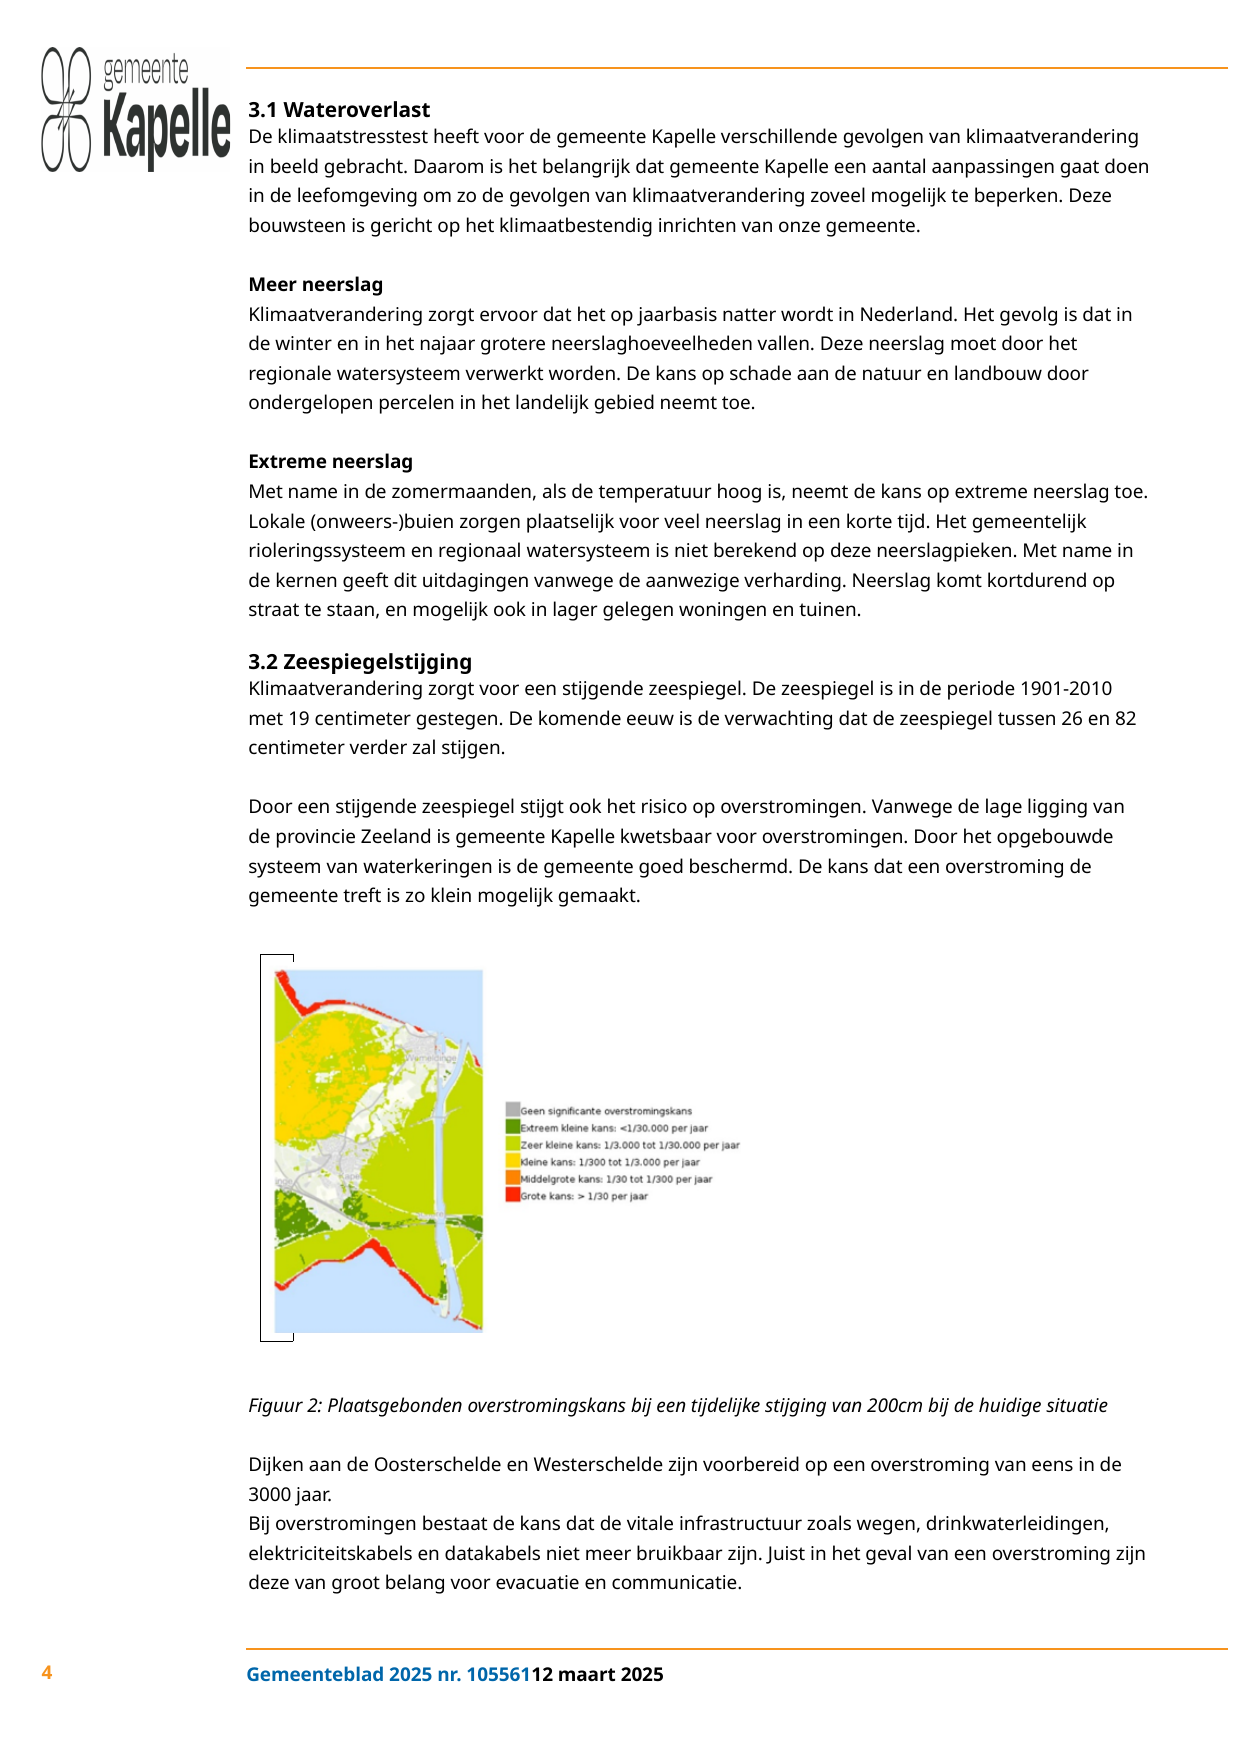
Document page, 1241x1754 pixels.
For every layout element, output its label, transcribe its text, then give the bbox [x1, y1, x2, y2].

text Klimaatverandering zorgt ervoor dat het op jaarbasis natter wordt in Nederland. Het gevolg is dat in de winter en in het najaar grotere neerslaghoeveelheden vallen. Deze neerslag moet door het regionale watersysteem verwerkt worden. De kans op schade aan de natuur en landbouw door ondergelopen percelen in het landelijk gebied neemt toe. [248, 301, 1152, 415]
text 3.2 Zeespiegelstijging [248, 647, 1152, 675]
text Dijken aan de Oosterschelde en Westerschelde zijn voorbereid op een overstroming van eens in de 3000 jaar. [248, 1451, 1152, 1507]
text De klimaatstresstest heeft voor de gemeente Kapelle verschillende gevolgen van klimaatverandering in beeld gebracht. Daarom is het belangrijk dat gemeente Kapelle een aantal aanpassingen gaat doen in de leefomgeving om zo de gevolgen van klimaatverandering zoveel mogelijk te beperken. Deze bouwsteen is gericht op het klimaatbestendig inrichten van onze gemeente. [248, 123, 1152, 238]
text Klimaatverandering zorgt voor een stijgende zeespiegel. De zeespiegel is in de periode 1901-2010 met 19 centimeter gestegen. De komende eeuw is de verwachting dat de zeespiegel tussen 26 en 82 centimeter verder zal stijgen. [248, 675, 1152, 760]
text Met name in de zomermaanden, als de temperatuur hoog is, neemt de kans op extreme neerslag toe. Lokale (onweers-)buien zorgen plaatselijk voor veel neerslag in een korte tijd. Het gemeentelijk rioleringssysteem en regionaal watersysteem is niet berekend op deze neerslagpieken. Met name in de kernen geeft dit uitdagingen vanwege de aanwezige verharding. Neerslag komt kortdurend op straat te staan, en mogelijk ook in lager gelegen woningen en tuinen. [248, 478, 1152, 622]
text Meer neerslag [248, 271, 1152, 297]
text Bij overstromingen bestaat de kans dat de vitale infrastructuur zoals wegen, drinkwaterleidingen, elektriciteitskabels en datakabels niet meer bruikbaar zijn. Juist in het geval van een overstroming zijn deze van groot belang voor evacuatie en communicatie. [248, 1510, 1152, 1595]
text Extreme neerslag [248, 449, 1152, 474]
text 3.1 Wateroverlast [248, 95, 1152, 123]
picture [41, 47, 231, 172]
text Door een stijgende zeespiegel stijgt ook het risico op overstromingen. Vanwege de lage ligging van de provincie Zeeland is gemeente Kapelle kwetsbaar voor overstromingen. Door het opgebouwde systeem van waterkeringen is de gemeente goed beschermd. De kans dat een overstroming de gemeente treft is zo klein mogelijk gemaakt. [248, 794, 1152, 908]
picture [268, 962, 742, 1333]
text Figuur 2: Plaatsgebonden overstromingskans bij een tijdelijke stijging van 200cm bij de huidige situatie [248, 1392, 1152, 1418]
